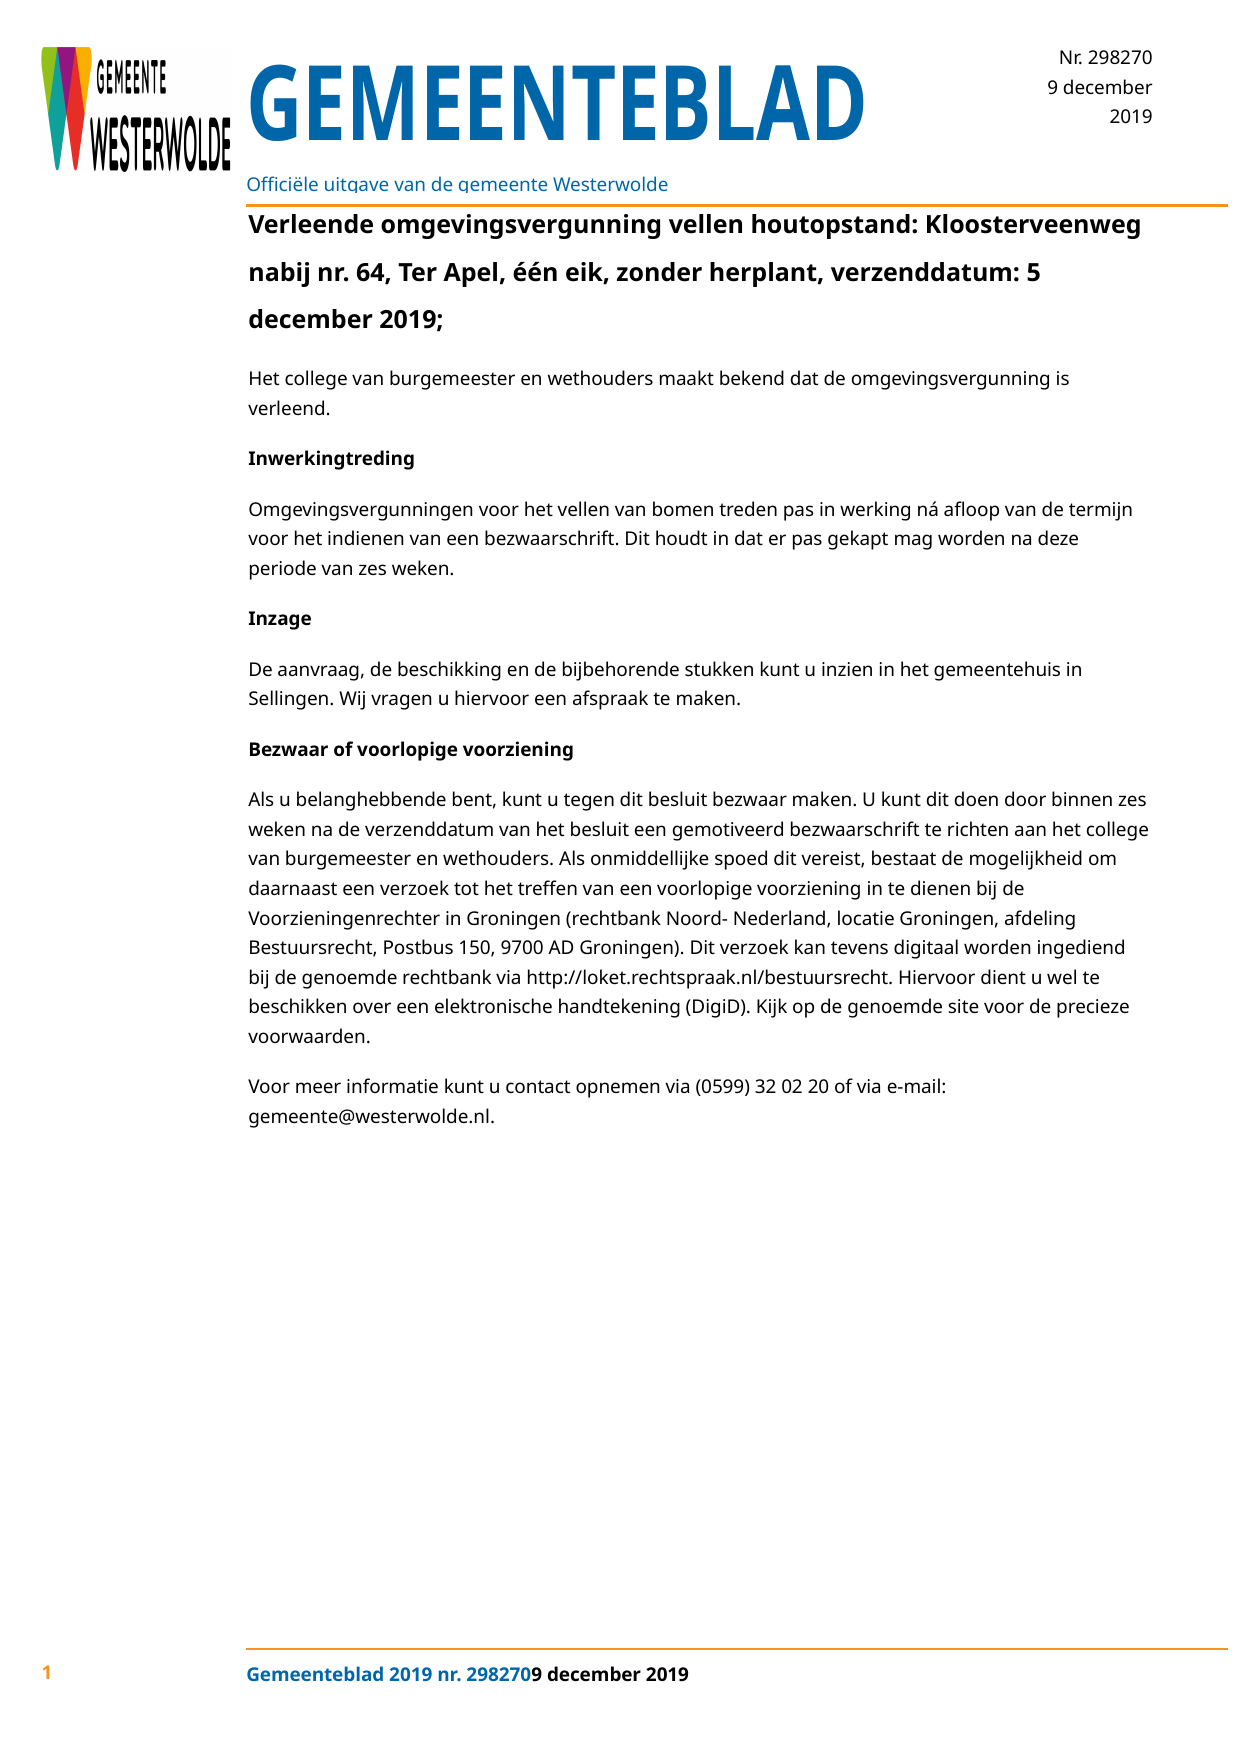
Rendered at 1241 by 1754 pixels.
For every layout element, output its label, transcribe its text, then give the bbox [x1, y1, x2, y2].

text De aanvraag, de beschikking en de bijbehorende stukken kunt u inzien in het gemeentehuis in Sellingen. Wij vragen u hiervoor een afspraak te maken. [248, 656, 1152, 711]
text Verleende omgevingsvergunning vellen houtopstand: Kloosterveenweg nabij nr. 64, Ter Apel, één eik, zonder herplant, verzenddatum: 5 december 2019; [248, 207, 1152, 336]
picture [41, 47, 231, 172]
text Inwerkingtreding [248, 446, 1152, 471]
text Het college van burgemeester en wethouders maakt bekend dat de omgevingsvergunning is verleend. [248, 366, 1152, 421]
text Bezwaar of voorlopige voorziening [248, 736, 1152, 762]
text Omgevingsvergunningen voor het vellen van bomen treden pas in werking ná afloop van de termijn voor het indienen van een bezwaarschrift. Dit houdt in dat er pas gekapt mag worden na deze periode van zes weken. [248, 496, 1152, 581]
text Voor meer informatie kunt u contact opnemen via (0599) 32 02 20 of via e-mail: gemeente@westerwolde.nl. [248, 1073, 1152, 1129]
text Als u belanghebbende bent, kunt u tegen dit besluit bezwaar maken. U kunt dit doen door binnen zes weken na de verzenddatum van het besluit een gemotiveerd bezwaarschrift te richten aan het college van burgemeester en wethouders. Als onmiddellijke spoed dit vereist, bestaat de mogelijkheid om daarnaast een verzoek tot het treffen van een voorlopige voorziening in te dienen bij de Voorzieningenrechter in Groningen (rechtbank Noord- Nederland, locatie Groningen, afdeling Bestuursrecht, Postbus 150, 9700 AD Groningen). Dit verzoek kan tevens digitaal worden ingediend bij de genoemde rechtbank via http://loket.rechtspraak.nl/bestuursrecht. Hiervoor dient u wel te beschikken over een elektronische handtekening (DigiD). Kijk op de genoemde site voor de precieze voorwaarden. [248, 786, 1152, 1049]
text Inzage [248, 606, 1152, 631]
